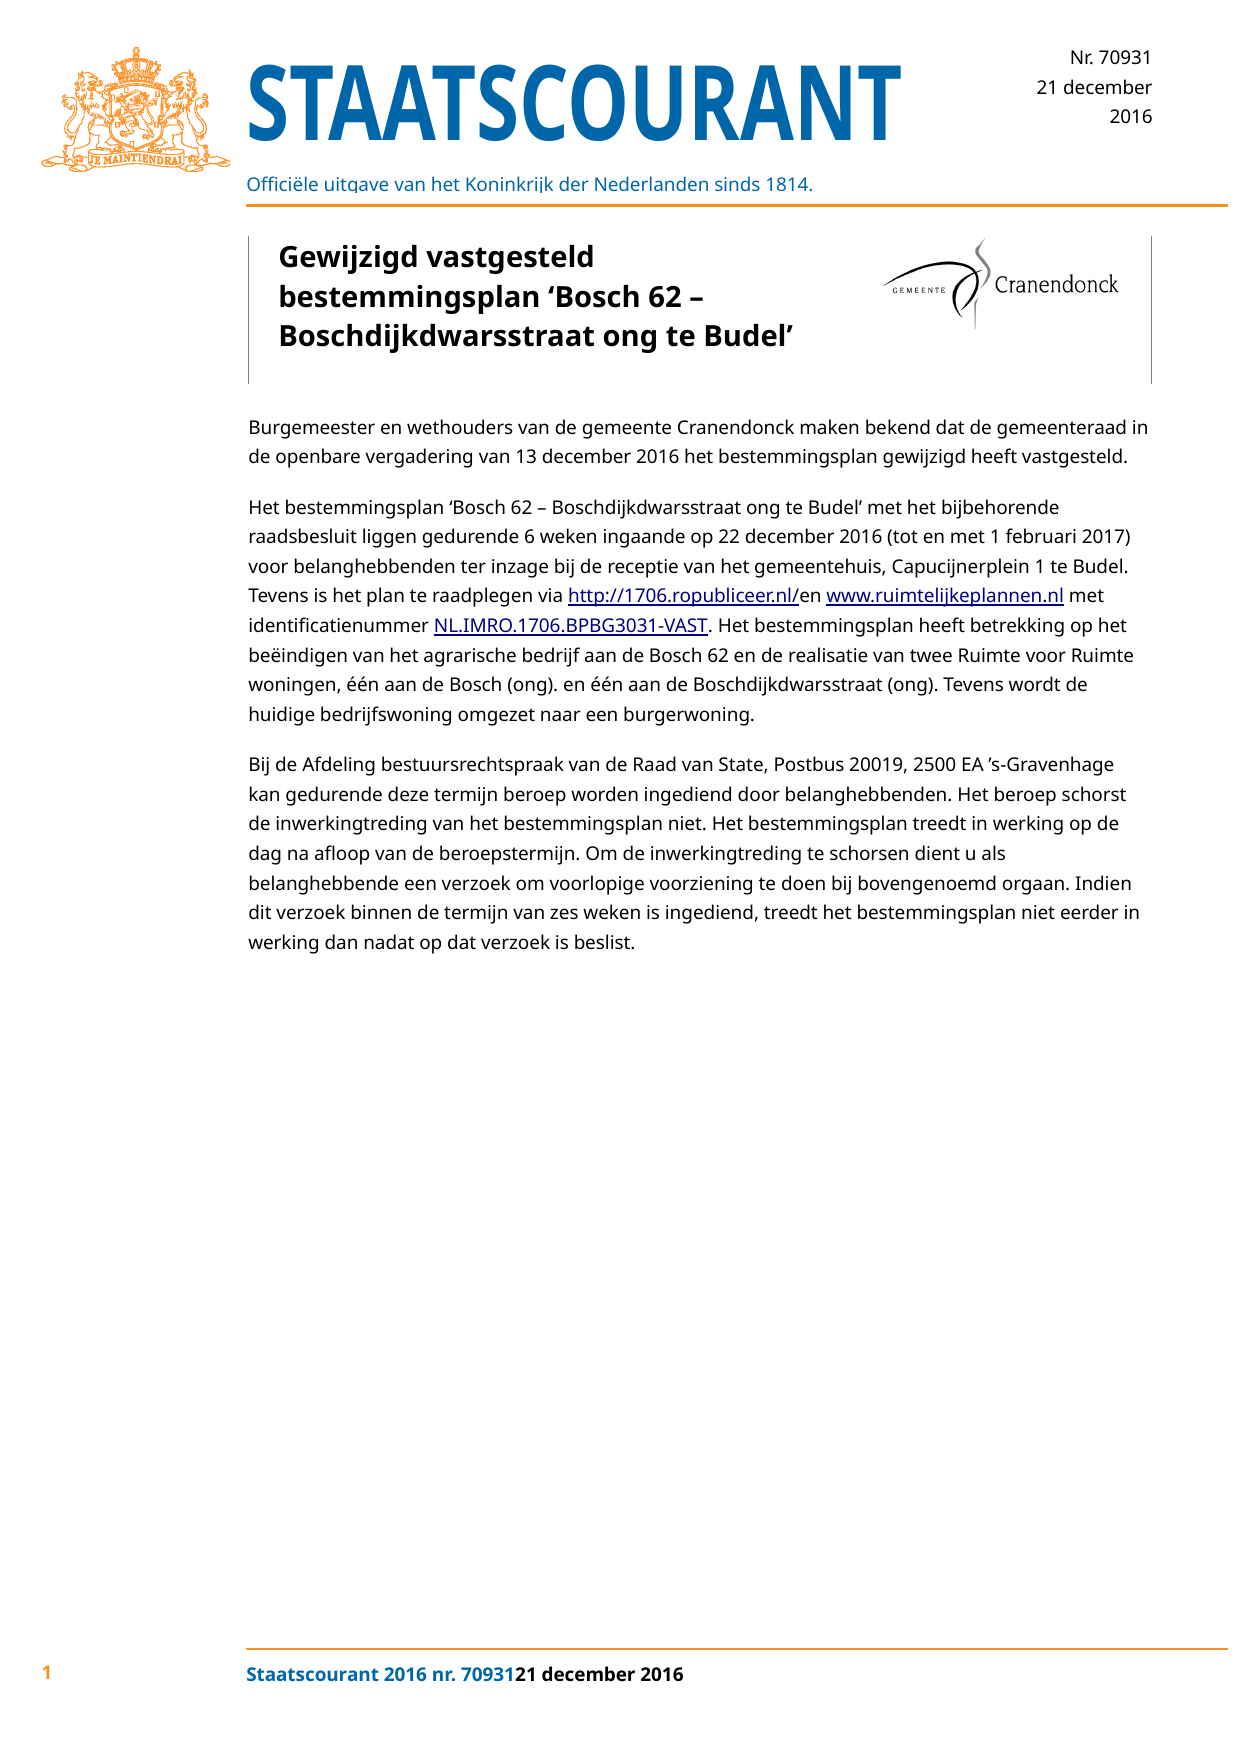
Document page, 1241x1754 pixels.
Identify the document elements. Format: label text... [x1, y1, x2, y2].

table_header Gewijzigd vastgesteld bestemmingsplan ‘Bosch 62 – Boschdijkdwarsstraat ong te Budel’ [249, 236, 850, 384]
table_header [850, 236, 1151, 384]
text Burgemeester en wethouders van de gemeente Cranendonck maken bekend dat de gemeenteraad in de openbare vergadering van 13 december 2016 het bestemmingsplan gewijzigd heeft vastgesteld. [248, 414, 1152, 469]
text Bij de Afdeling bestuursrechtspraak van de Raad van State, Postbus 20019, 2500 EA ’s-Gravenhage kan gedurende deze termijn beroep worden ingediend door belanghebbenden. Het beroep schorst de inwerkingtreding van het bestemmingsplan niet. Het bestemmingsplan treedt in werking op de dag na afloop van de beroepstermijn. Om de inwerkingtreding te schorsen dient u als belanghebbende een verzoek om voorlopige voorziening te doen bij bovengenoemd orgaan. Indien dit verzoek binnen de termijn van zes weken is ingediend, treedt het bestemmingsplan niet eerder in werking dan nadat op dat verzoek is beslist. [248, 751, 1152, 955]
picture [882, 236, 1119, 331]
picture [41, 47, 231, 172]
text Het bestemmingsplan ‘Bosch 62 – Boschdijkdwarsstraat ong te Budel’ met het bijbehorende raadsbesluit liggen gedurende 6 weken ingaande op 22 december 2016 (tot en met 1 februari 2017) voor belanghebbenden ter inzage bij de receptie van het gemeentehuis, Capucijnerplein 1 te Budel. Tevens is het plan te raadplegen via http://1706.ropubliceer.nl/en www.ruimtelijkeplannen.nl met identificatienummer NL.IMRO.1706.BPBG3031-VAST. Het bestemmingsplan heeft betrekking op het beëindigen van het agrarische bedrijf aan de Bosch 62 en de realisatie van twee Ruimte voor Ruimte woningen, één aan de Bosch (ong). en één aan de Boschdijkdwarsstraat (ong). Tevens wordt de huidige bedrijfswoning omgezet naar een burgerwoning. [248, 494, 1152, 727]
